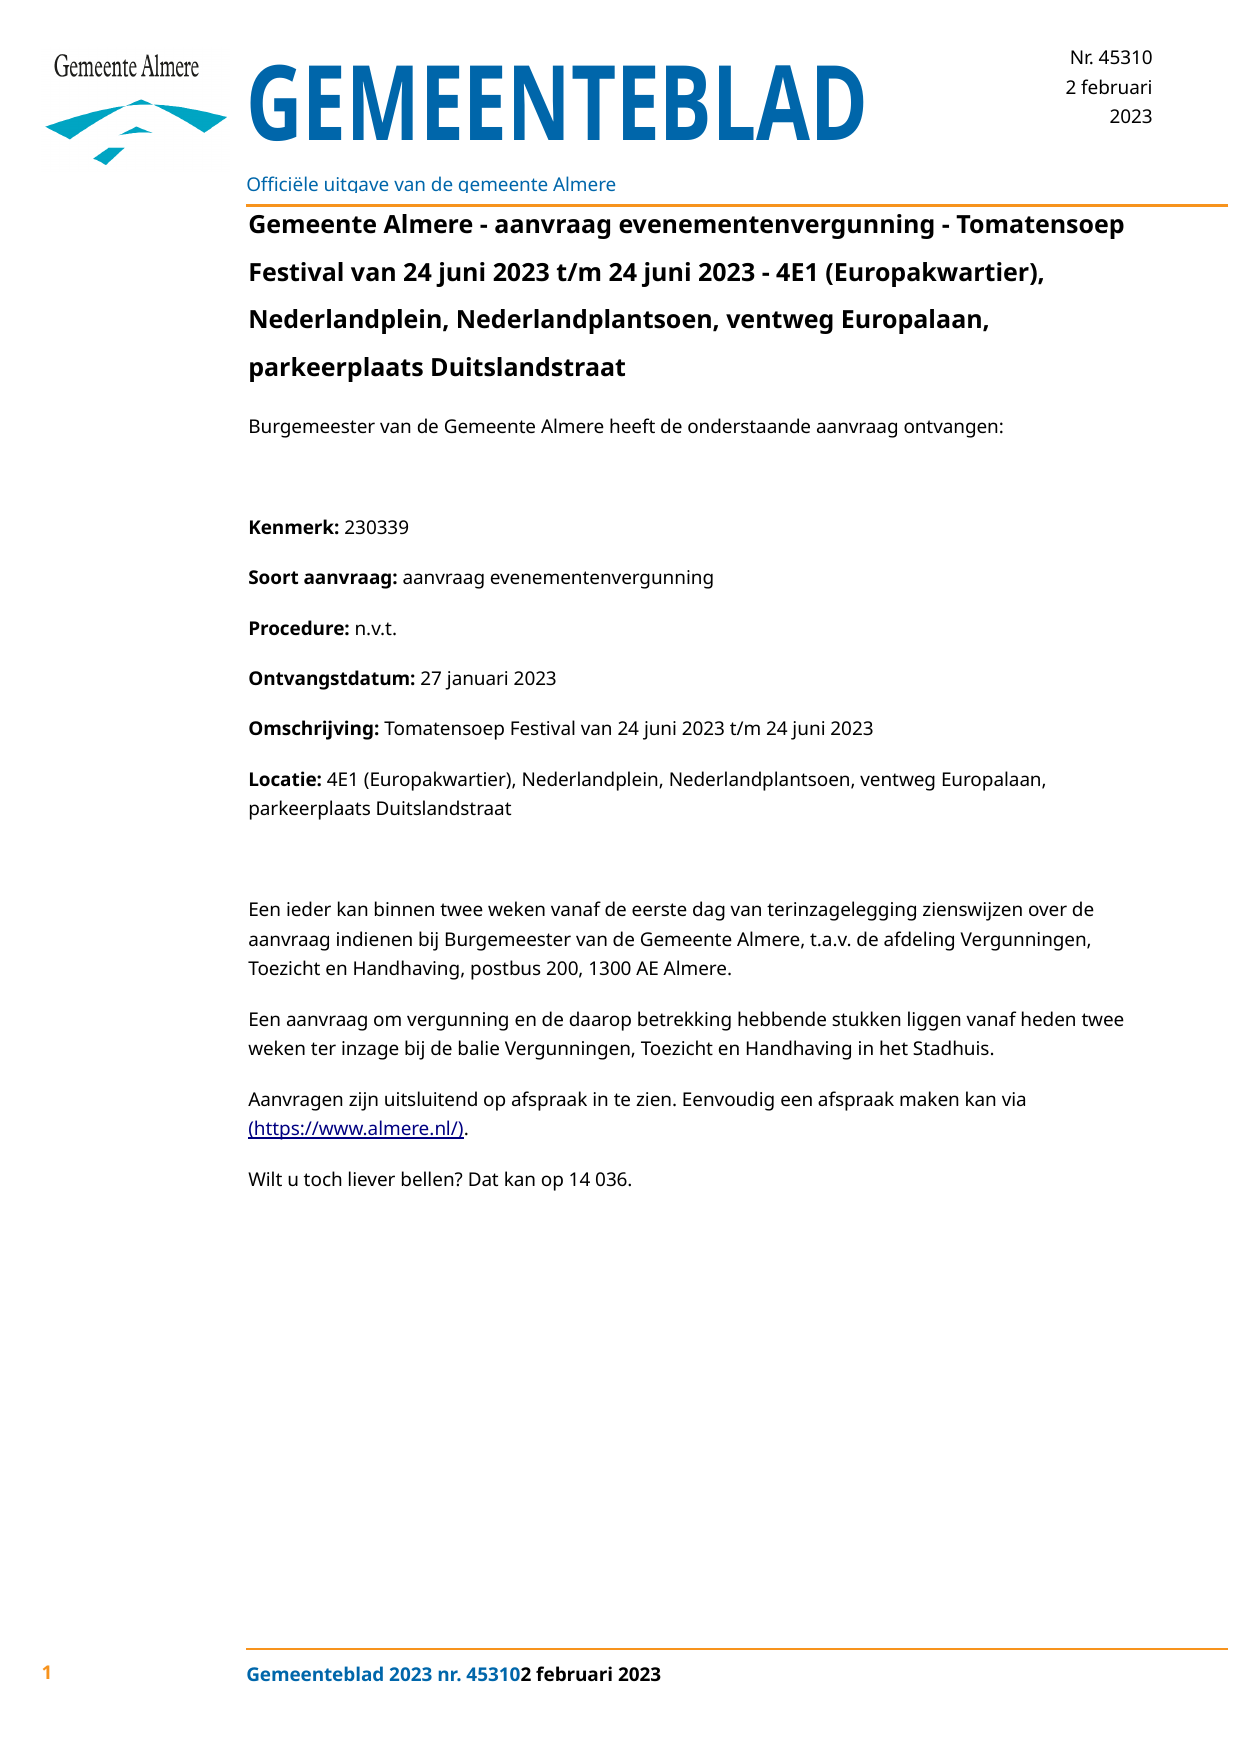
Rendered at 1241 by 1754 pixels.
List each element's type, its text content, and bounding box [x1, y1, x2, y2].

text Een aanvraag om vergunning en de daarop betrekking hebbende stukken liggen vanaf heden twee weken ter inzage bij de balie Vergunningen, Toezicht en Handhaving in het Stadhuis. [248, 1006, 1152, 1061]
text Procedure: n.v.t. [248, 615, 1152, 641]
text Kenmerk: 230339 [248, 514, 1152, 540]
picture [41, 47, 231, 172]
text Ontvangstdatum: 27 januari 2023 [248, 665, 1152, 691]
text Omschrijving: Tomatensoep Festival van 24 juni 2023 t/m 24 juni 2023 [248, 716, 1152, 741]
text Een ieder kan binnen twee weken vanaf de eerste dag van terinzagelegging zienswijzen over de aanvraag indienen bij Burgemeester van de Gemeente Almere, t.a.v. de afdeling Vergunningen, Toezicht en Handhaving, postbus 200, 1300 AE Almere. [248, 896, 1152, 981]
text Soort aanvraag: aanvraag evenementenvergunning [248, 564, 1152, 590]
text Burgemeester van de Gemeente Almere heeft de onderstaande aanvraag ontvangen: [248, 413, 1152, 439]
text Aanvragen zijn uitsluitend op afspraak in te zien. Eenvoudig een afspraak maken kan via (https://www.almere.nl/). [248, 1086, 1152, 1141]
text Locatie: 4E1 (Europakwartier), Nederlandplein, Nederlandplantsoen, ventweg Europalaan, parkeerplaats Duitslandstraat [248, 766, 1152, 821]
text Wilt u toch liever bellen? Dat kan op 14 036. [248, 1166, 1152, 1192]
text Gemeente Almere - aanvraag evenementenvergunning - Tomatensoep Festival van 24 juni 2023 t/m 24 juni 2023 - 4E1 (Europakwartier), Nederlandplein, Nederlandplantsoen, ventweg Europalaan, parkeerplaats Duitslandstraat [248, 207, 1152, 384]
